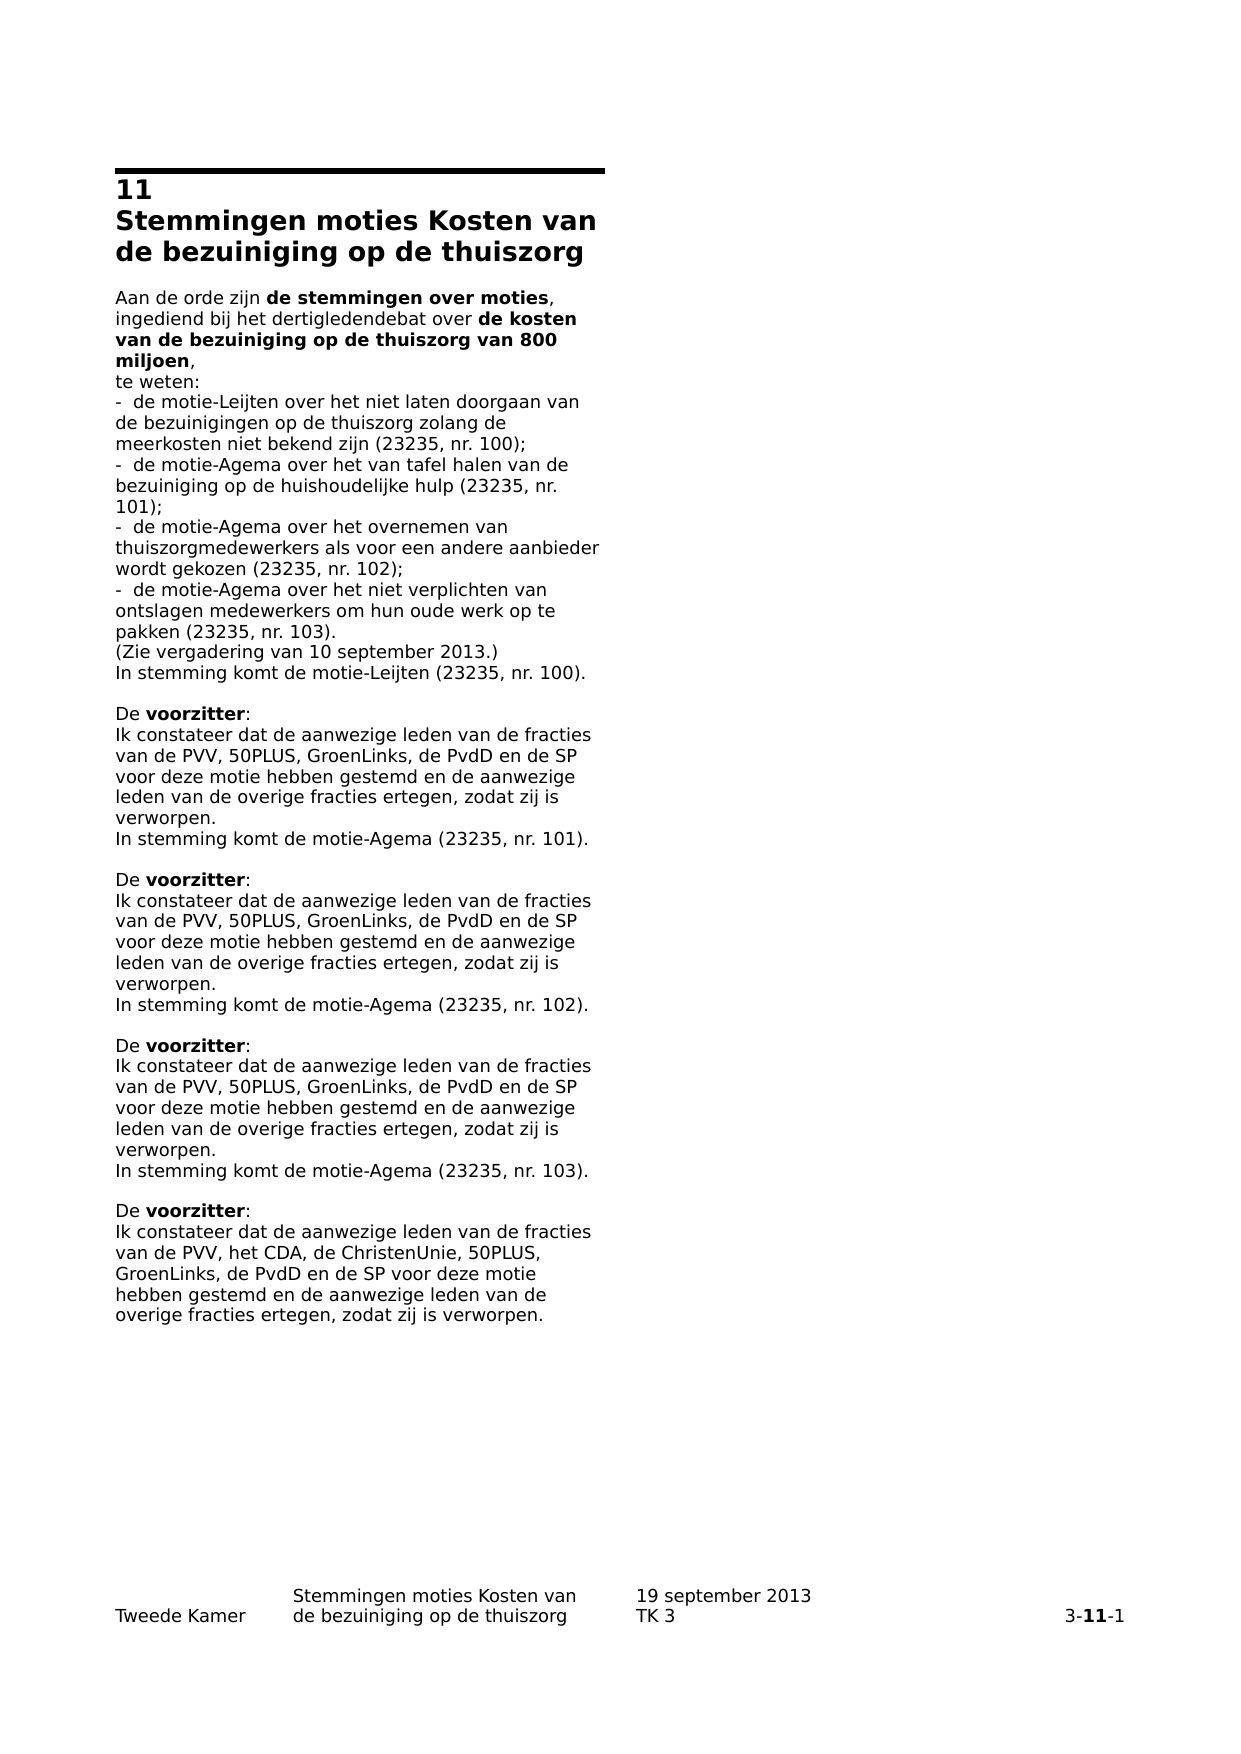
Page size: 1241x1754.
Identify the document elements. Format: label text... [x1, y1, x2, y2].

title 11 Stemmingen moties Kosten van de bezuiniging op de thuiszorg [115, 174, 605, 268]
text Ik constateer dat de aanwezige leden van de fracties van de PVV, 50PLUS, GroenLinks, de PvdD en de SP voor deze motie hebben gestemd en de aanwezige leden van de overige fracties ertegen, zodat zij is verworpen. [115, 1056, 605, 1160]
list de motie-Leijten over het niet laten doorgaan van de bezuinigingen op de thuiszorg zolang de meerkosten niet bekend zijn (23235, nr. 100); [115, 392, 605, 455]
list de motie-Agema over het niet verplichten van ontslagen medewerkers om hun oude werk op te pakken (23235, nr. 103). [115, 580, 605, 642]
text Aan de orde zijn de stemmingen over moties, ingediend bij het dertigledendebat over de kosten van de bezuiniging op de thuiszorg van 800 miljoen, [115, 288, 605, 371]
text Ik constateer dat de aanwezige leden van de fracties van de PVV, het CDA, de ChristenUnie, 50PLUS, GroenLinks, de PvdD en de SP voor deze motie hebben gestemd en de aanwezige leden van de overige fracties ertegen, zodat zij is verworpen. [115, 1222, 605, 1326]
text In stemming komt de motie-Leijten (23235, nr. 100). [115, 663, 605, 684]
text te weten: [115, 371, 605, 392]
text De voorzitter: [115, 1035, 605, 1056]
text In stemming komt de motie-Agema (23235, nr. 101). [115, 829, 605, 850]
text Ik constateer dat de aanwezige leden van de fracties van de PVV, 50PLUS, GroenLinks, de PvdD en de SP voor deze motie hebben gestemd en de aanwezige leden van de overige fracties ertegen, zodat zij is verworpen. [115, 725, 605, 829]
text De voorzitter: [115, 1201, 605, 1222]
list de motie-Agema over het overnemen van thuiszorgmedewerkers als voor een andere aanbieder wordt gekozen (23235, nr. 102); [115, 517, 605, 580]
text De voorzitter: [115, 870, 605, 890]
text In stemming komt de motie-Agema (23235, nr. 102). [115, 994, 605, 1015]
text De voorzitter: [115, 704, 605, 725]
text In stemming komt de motie-Agema (23235, nr. 103). [115, 1160, 605, 1181]
text Ik constateer dat de aanwezige leden van de fracties van de PVV, 50PLUS, GroenLinks, de PvdD en de SP voor deze motie hebben gestemd en de aanwezige leden van de overige fracties ertegen, zodat zij is verworpen. [115, 890, 605, 994]
text (Zie vergadering van 10 september 2013.) [115, 642, 605, 663]
list de motie-Agema over het van tafel halen van de bezuiniging op de huishoudelijke hulp (23235, nr. 101); [115, 455, 605, 517]
